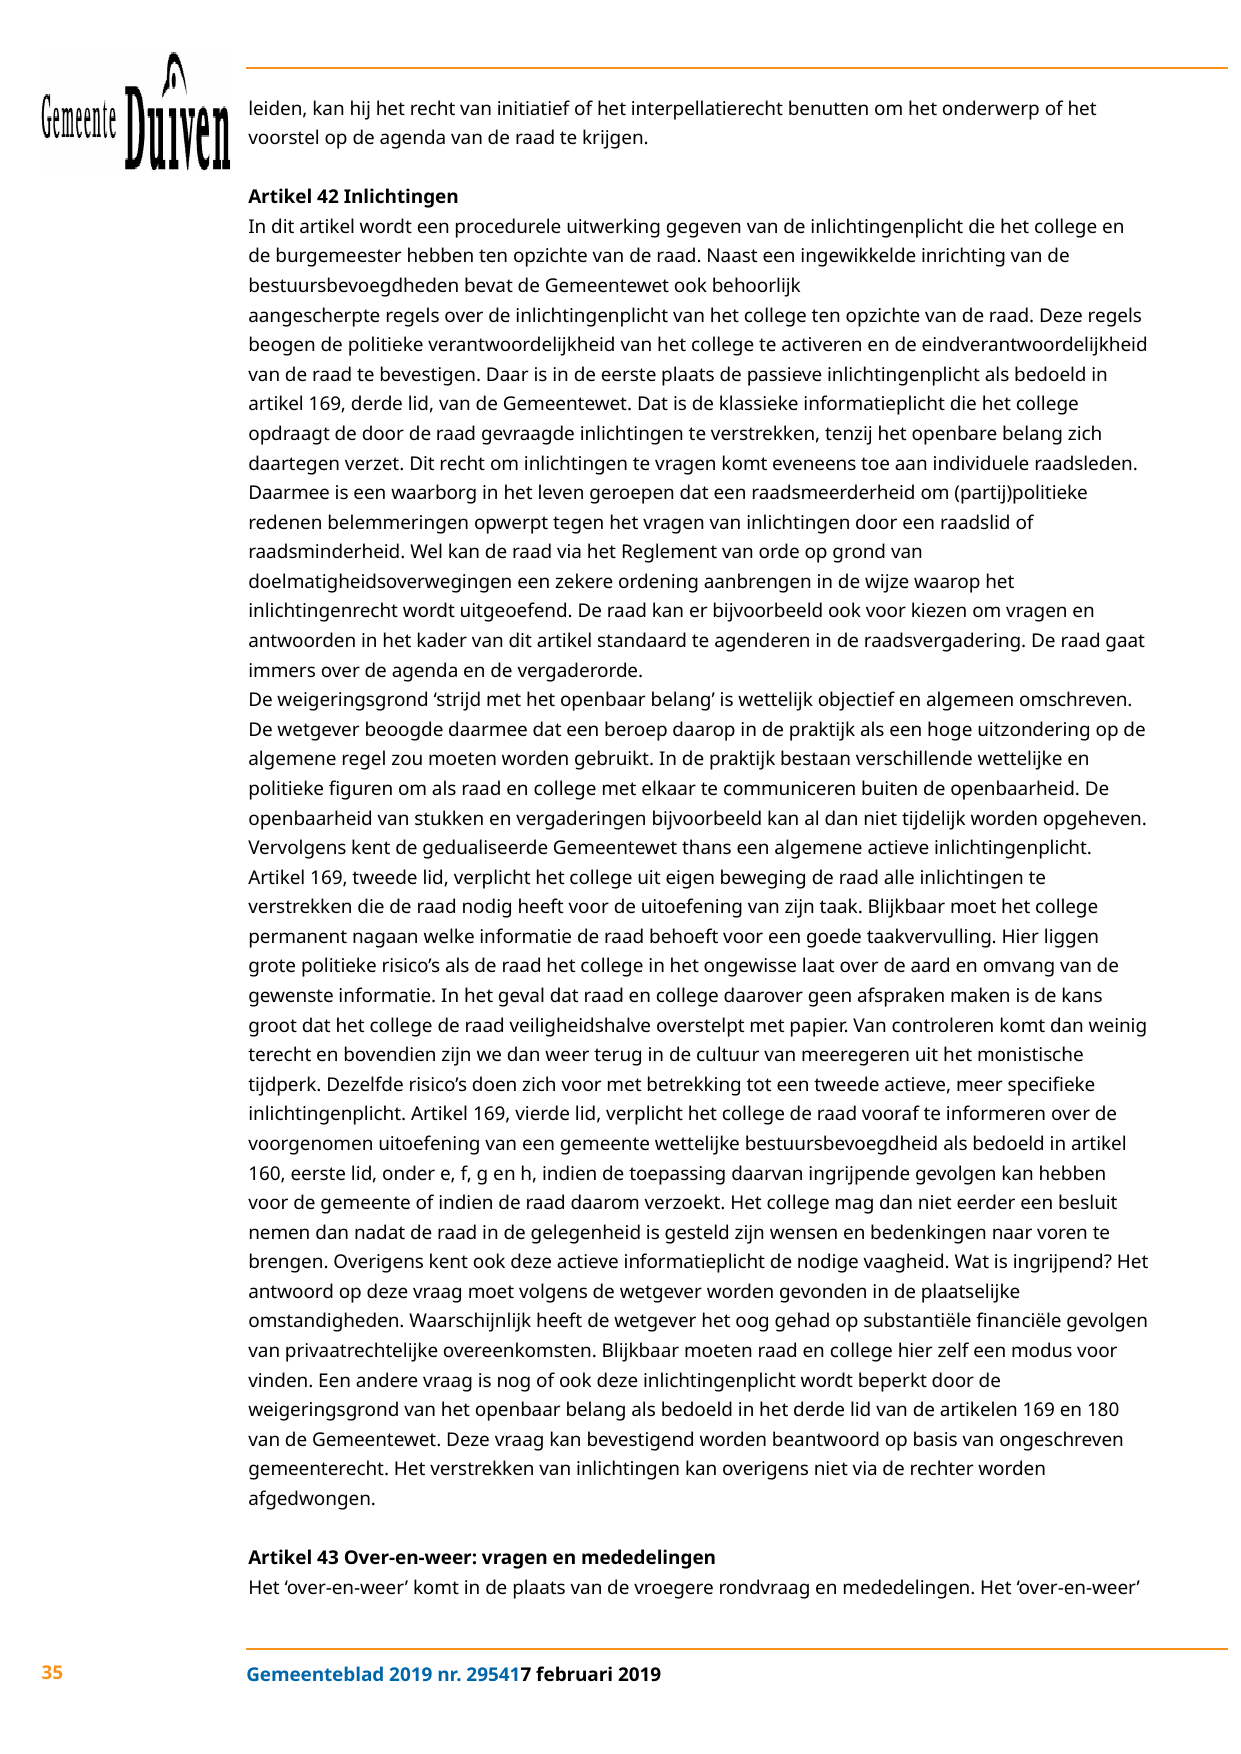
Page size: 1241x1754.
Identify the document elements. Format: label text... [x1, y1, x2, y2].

text aangescherpte regels over de inlichtingenplicht van het college ten opzichte van de raad. Deze regels beogen de politieke verantwoordelijkheid van het college te activeren en de eindverantwoordelijkheid van de raad te bevestigen. Daar is in de eerste plaats de passieve inlichtingenplicht als bedoeld in artikel 169, derde lid, van de Gemeentewet. Dat is de klassieke informatieplicht die het college opdraagt de door de raad gevraagde inlichtingen te verstrekken, tenzij het openbare belang zich daartegen verzet. Dit recht om inlichtingen te vragen komt eveneens toe aan individuele raadsleden. Daarmee is een waarborg in het leven geroepen dat een raadsmeerderheid om (partij)politieke redenen belemmeringen opwerpt tegen het vragen van inlichtingen door een raadslid of raadsminderheid. Wel kan de raad via het Reglement van orde op grond van doelmatigheidsoverwegingen een zekere ordening aanbrengen in de wijze waarop het inlichtingenrecht wordt uitgeoefend. De raad kan er bijvoorbeeld ook voor kiezen om vragen en antwoorden in het kader van dit artikel standaard te agenderen in de raadsvergadering. De raad gaat immers over de agenda en de vergaderorde. [248, 302, 1152, 683]
text Het ‘over-en-weer’ komt in de plaats van de vroegere rondvraag en mededelingen. Het ‘over-en-weer’ [248, 1574, 1152, 1600]
text De weigeringsgrond ‘strijd met het openbaar belang’ is wettelijk objectief en algemeen omschreven. De wetgever beoogde daarmee dat een beroep daarop in de praktijk als een hoge uitzondering op de algemene regel zou moeten worden gebruikt. In de praktijk bestaan verschillende wettelijke en politieke figuren om als raad en college met elkaar te communiceren buiten de openbaarheid. De openbaarheid van stukken en vergaderingen bijvoorbeeld kan al dan niet tijdelijk worden opgeheven. Vervolgens kent de gedualiseerde Gemeentewet thans een algemene actieve inlichtingenplicht. Artikel 169, tweede lid, verplicht het college uit eigen beweging de raad alle inlichtingen te verstrekken die de raad nodig heeft voor de uitoefening van zijn taak. Blijkbaar moet het college permanent nagaan welke informatie de raad behoeft voor een goede taakvervulling. Hier liggen grote politieke risico’s als de raad het college in het ongewisse laat over de aard en omvang van de gewenste informatie. In het geval dat raad en college daarover geen afspraken maken is de kans groot dat het college de raad veiligheidshalve overstelpt met papier. Van controleren komt dan weinig terecht en bovendien zijn we dan weer terug in de cultuur van meeregeren uit het monistische tijdperk. Dezelfde risico’s doen zich voor met betrekking tot een tweede actieve, meer specifieke inlichtingenplicht. Artikel 169, vierde lid, verplicht het college de raad vooraf te informeren over de voorgenomen uitoefening van een gemeente wettelijke bestuursbevoegdheid als bedoeld in artikel 160, eerste lid, onder e, f, g en h, indien de toepassing daarvan ingrijpende gevolgen kan hebben voor de gemeente of indien de raad daarom verzoekt. Het college mag dan niet eerder een besluit nemen dan nadat de raad in de gelegenheid is gesteld zijn wensen en bedenkingen naar voren te brengen. Overigens kent ook deze actieve informatieplicht de nodige vaagheid. Wat is ingrijpend? Het antwoord op deze vraag moet volgens de wetgever worden gevonden in de plaatselijke omstandigheden. Waarschijnlijk heeft de wetgever het oog gehad op substantiële financiële gevolgen van privaatrechtelijke overeenkomsten. Blijkbaar moeten raad en college hier zelf een modus voor vinden. Een andere vraag is nog of ook deze inlichtingenplicht wordt beperkt door de weigeringsgrond van het openbaar belang als bedoeld in het derde lid van de artikelen 169 en 180 van de Gemeentewet. Deze vraag kan bevestigend worden beantwoord op basis van ongeschreven gemeenterecht. Het verstrekken van inlichtingen kan overigens niet via de rechter worden afgedwongen. [248, 686, 1152, 1511]
text Artikel 42 Inlichtingen [248, 183, 1152, 209]
text In dit artikel wordt een procedurele uitwerking gegeven van de inlichtingenplicht die het college en de burgemeester hebben ten opzichte van de raad. Naast een ingewikkelde inrichting van de bestuursbevoegdheden bevat de Gemeentewet ook behoorlijk [248, 213, 1152, 298]
picture [41, 47, 231, 172]
text Artikel 43 Over-en-weer: vragen en mededelingen [248, 1544, 1152, 1570]
text leiden, kan hij het recht van initiatief of het interpellatierecht benutten om het onderwerp of het voorstel op de agenda van de raad te krijgen. [248, 95, 1152, 150]
